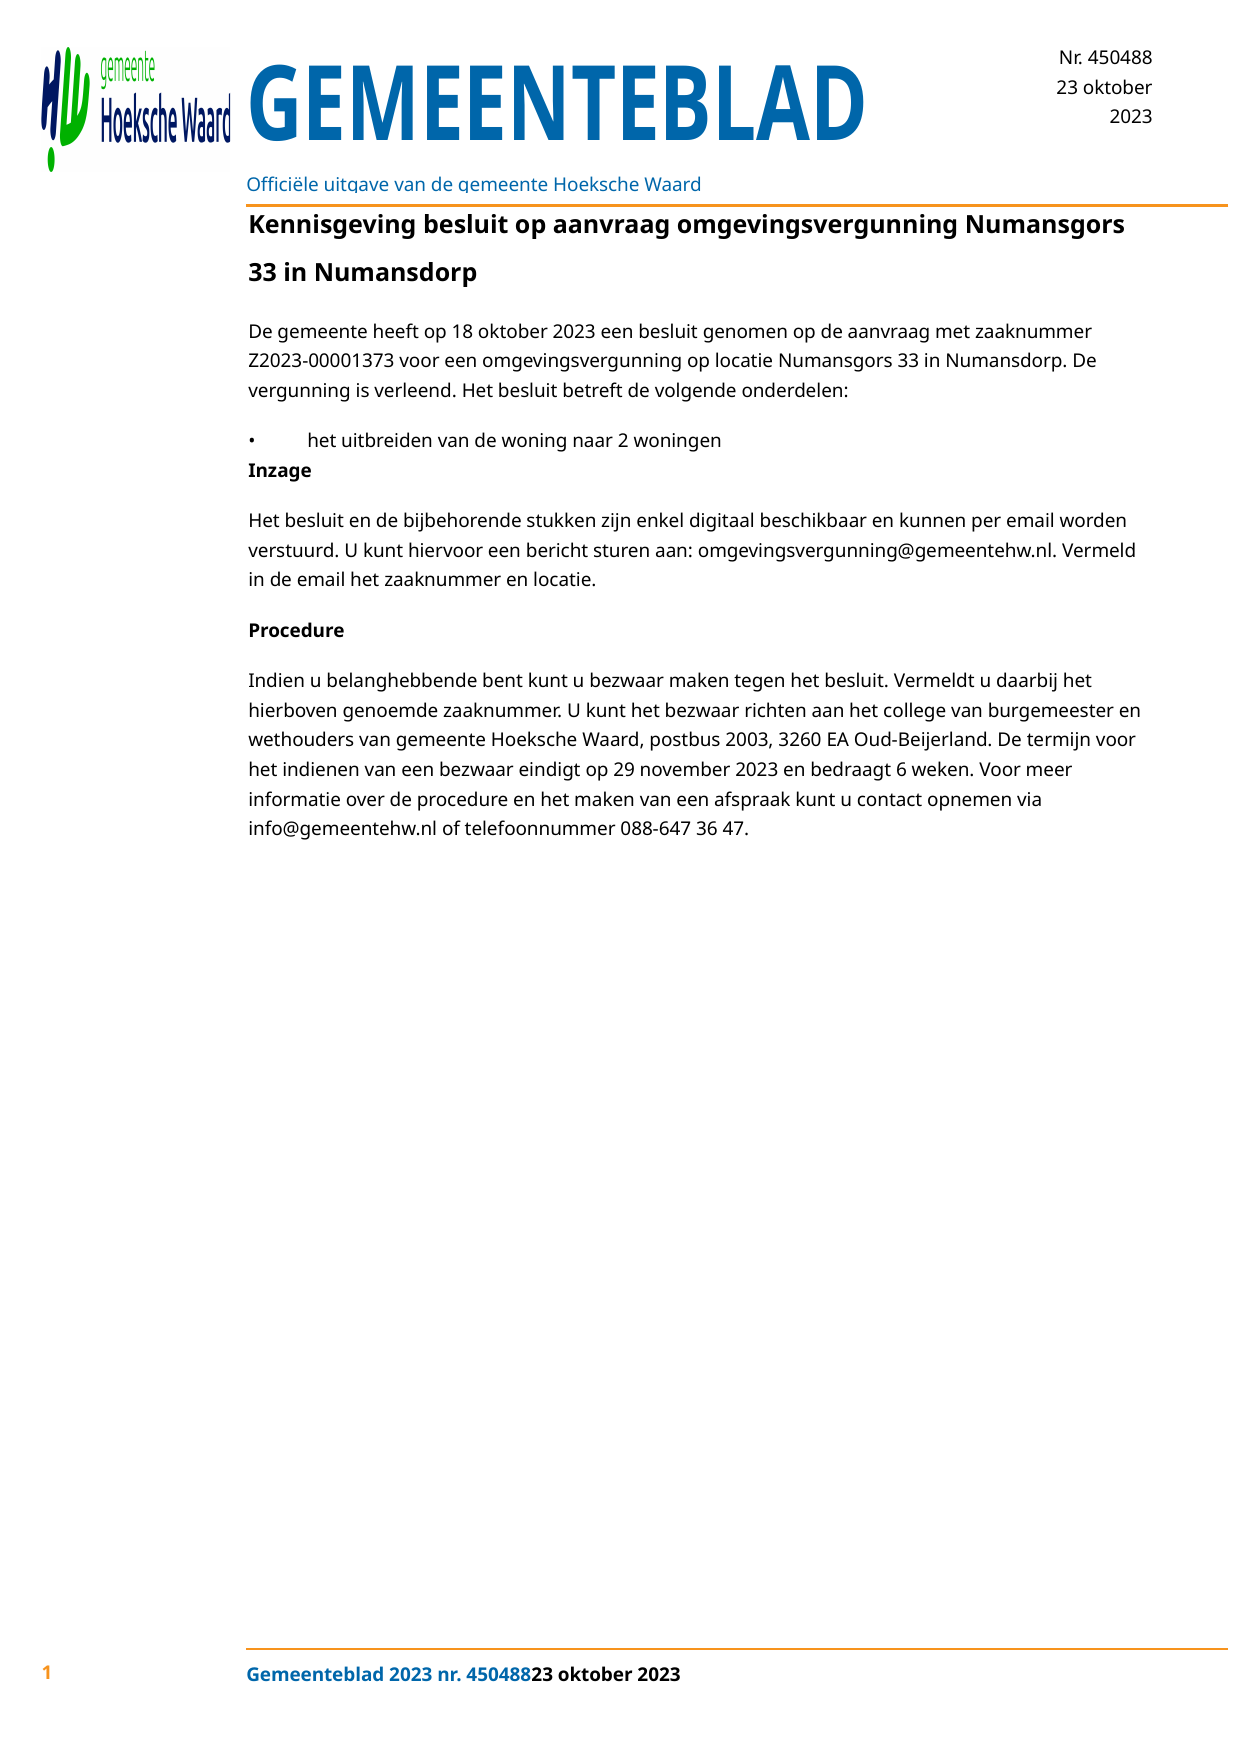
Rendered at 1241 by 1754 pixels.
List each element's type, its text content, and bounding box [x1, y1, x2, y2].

text Indien u belanghebbende bent kunt u bezwaar maken tegen het besluit. Vermeldt u daarbij het hierboven genoemde zaaknummer. U kunt het bezwaar richten aan het college van burgemeester en wethouders van gemeente Hoeksche Waard, postbus 2003, 3260 EA Oud-Beijerland. De termijn voor het indienen van een bezwaar eindigt op 29 november 2023 en bedraagt 6 weken. Voor meer informatie over de procedure en het maken van een afspraak kunt u contact opnemen via info@gemeentehw.nl of telefoonnummer 088-647 36 47. [248, 667, 1152, 841]
text Inzage [248, 457, 1152, 483]
text Het besluit en de bijbehorende stukken zijn enkel digitaal beschikbaar en kunnen per email worden verstuurd. U kunt hiervoor een bericht sturen aan: omgevingsvergunning@gemeentehw.nl. Vermeld in de email het zaaknummer en locatie. [248, 507, 1152, 592]
list het uitbreiden van de woning naar 2 woningen [248, 427, 1152, 453]
picture [41, 47, 231, 172]
text De gemeente heeft op 18 oktober 2023 een besluit genomen op de aanvraag met zaaknummer Z2023-00001373 voor een omgevingsvergunning op locatie Numansgors 33 in Numansdorp. De vergunning is verleend. Het besluit betreft de volgende onderdelen: [248, 318, 1152, 403]
text Procedure [248, 617, 1152, 643]
text Kennisgeving besluit op aanvraag omgevingsvergunning Numansgors 33 in Numansdorp [248, 207, 1152, 288]
